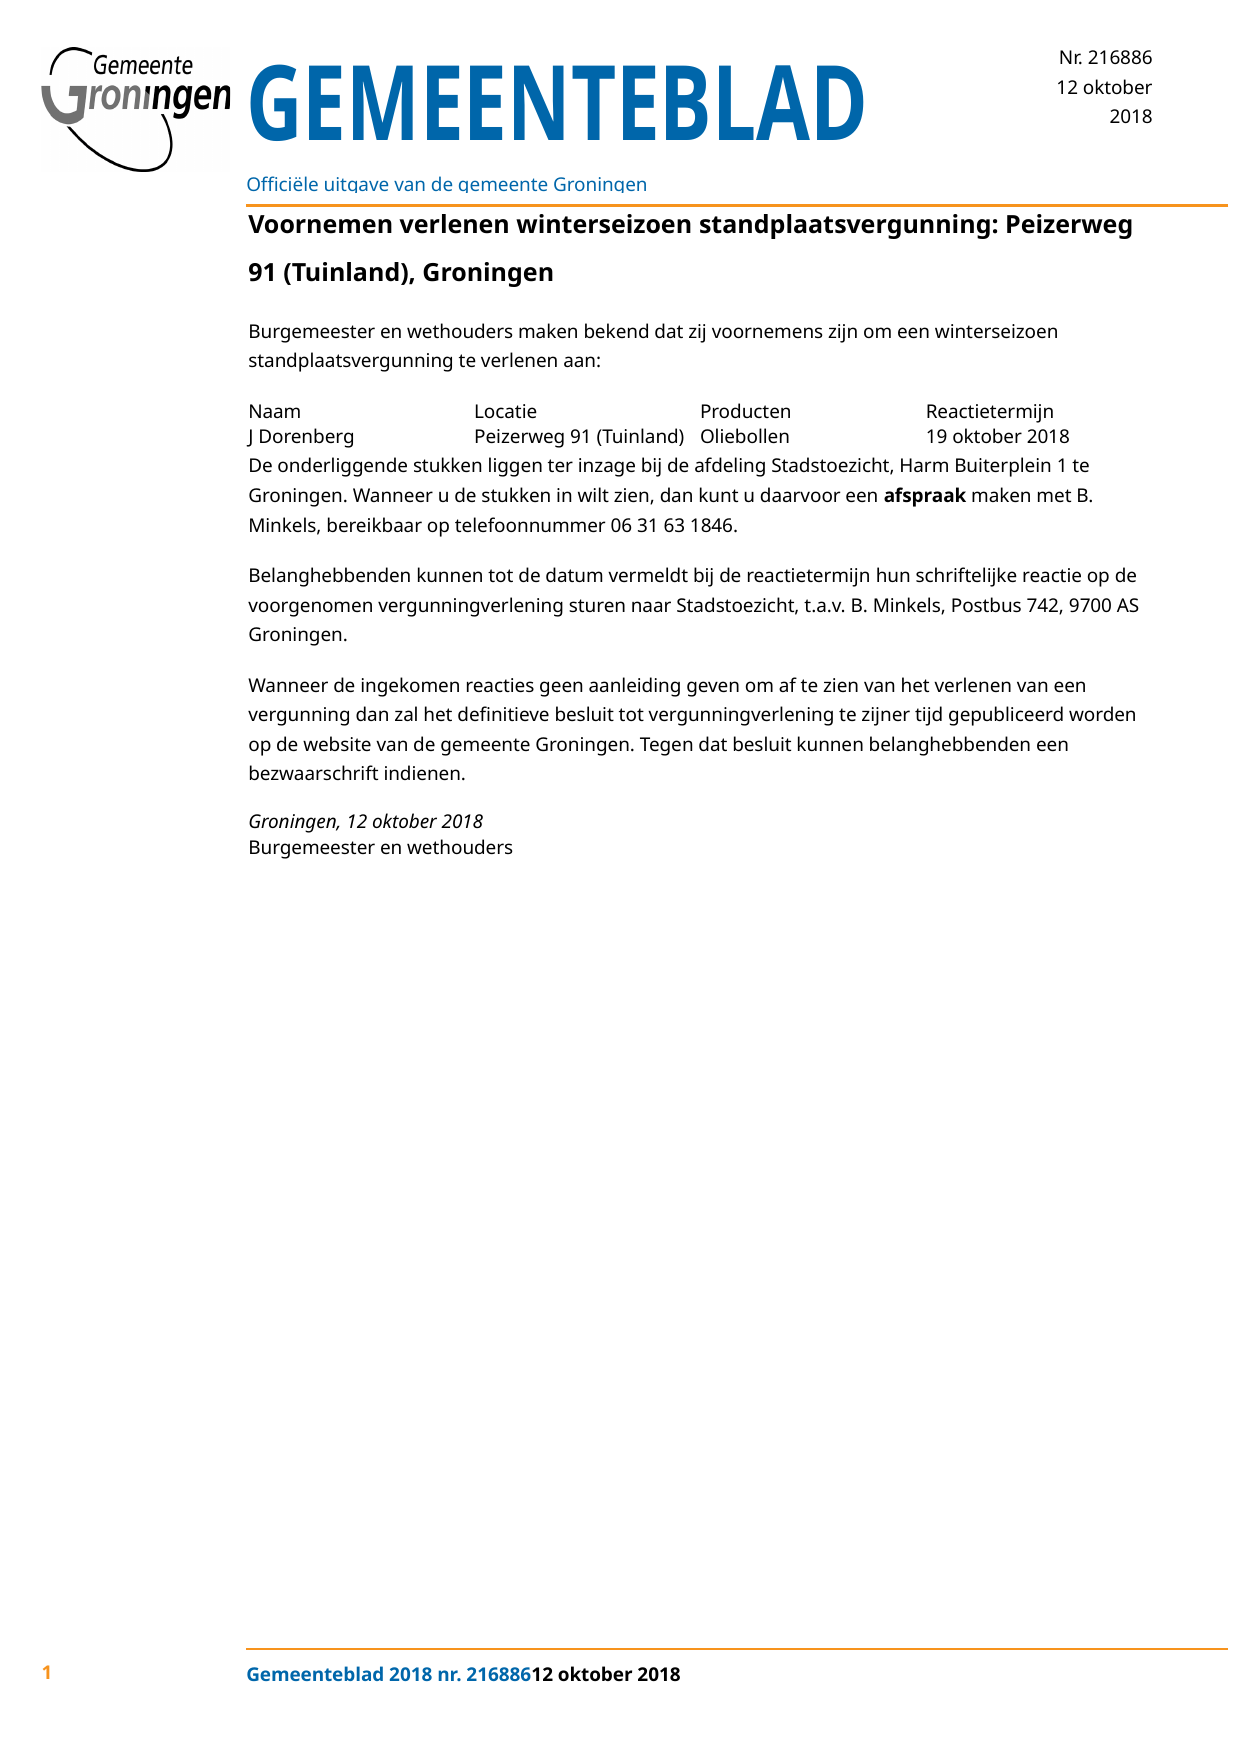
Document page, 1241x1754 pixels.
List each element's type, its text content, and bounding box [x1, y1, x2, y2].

table_header Locatie [474, 398, 700, 424]
text Burgemeester en wethouders [248, 834, 1152, 860]
table_header Naam [248, 398, 474, 424]
picture [41, 47, 231, 172]
text Groningen, 12 oktober 2018 [248, 808, 1152, 834]
text Voornemen verlenen winterseizoen standplaatsvergunning: Peizerweg 91 (Tuinland), Groningen [248, 207, 1152, 288]
table_cell J Dorenberg [248, 424, 474, 449]
table_cell 19 oktober 2018 [926, 424, 1152, 449]
table_cell Oliebollen [700, 424, 926, 449]
text Wanneer de ingekomen reacties geen aanleiding geven om af te zien van het verlenen van een vergunning dan zal het definitieve besluit tot vergunningverlening te zijner tijd gepubliceerd worden op de website van de gemeente Groningen. Tegen dat besluit kunnen belanghebbenden een bezwaarschrift indienen. [248, 672, 1152, 786]
text Belanghebbenden kunnen tot de datum vermeldt bij de reactietermijn hun schriftelijke reactie op de voorgenomen vergunningverlening sturen naar Stadstoezicht, t.a.v. B. Minkels, Postbus 742, 9700 AS Groningen. [248, 562, 1152, 647]
text De onderliggende stukken liggen ter inzage bij de afdeling Stadstoezicht, Harm Buiterplein 1 te Groningen. Wanneer u de stukken in wilt zien, dan kunt u daarvoor een afspraak maken met B. Minkels, bereikbaar op telefoonnummer 06 31 63 1846. [248, 453, 1152, 538]
text Burgemeester en wethouders maken bekend dat zij voornemens zijn om een winterseizoen standplaatsvergunning te verlenen aan: [248, 318, 1152, 373]
table_header Reactietermijn [926, 398, 1152, 424]
table_cell Peizerweg 91 (Tuinland) [474, 424, 700, 449]
table_header Producten [700, 398, 926, 424]
